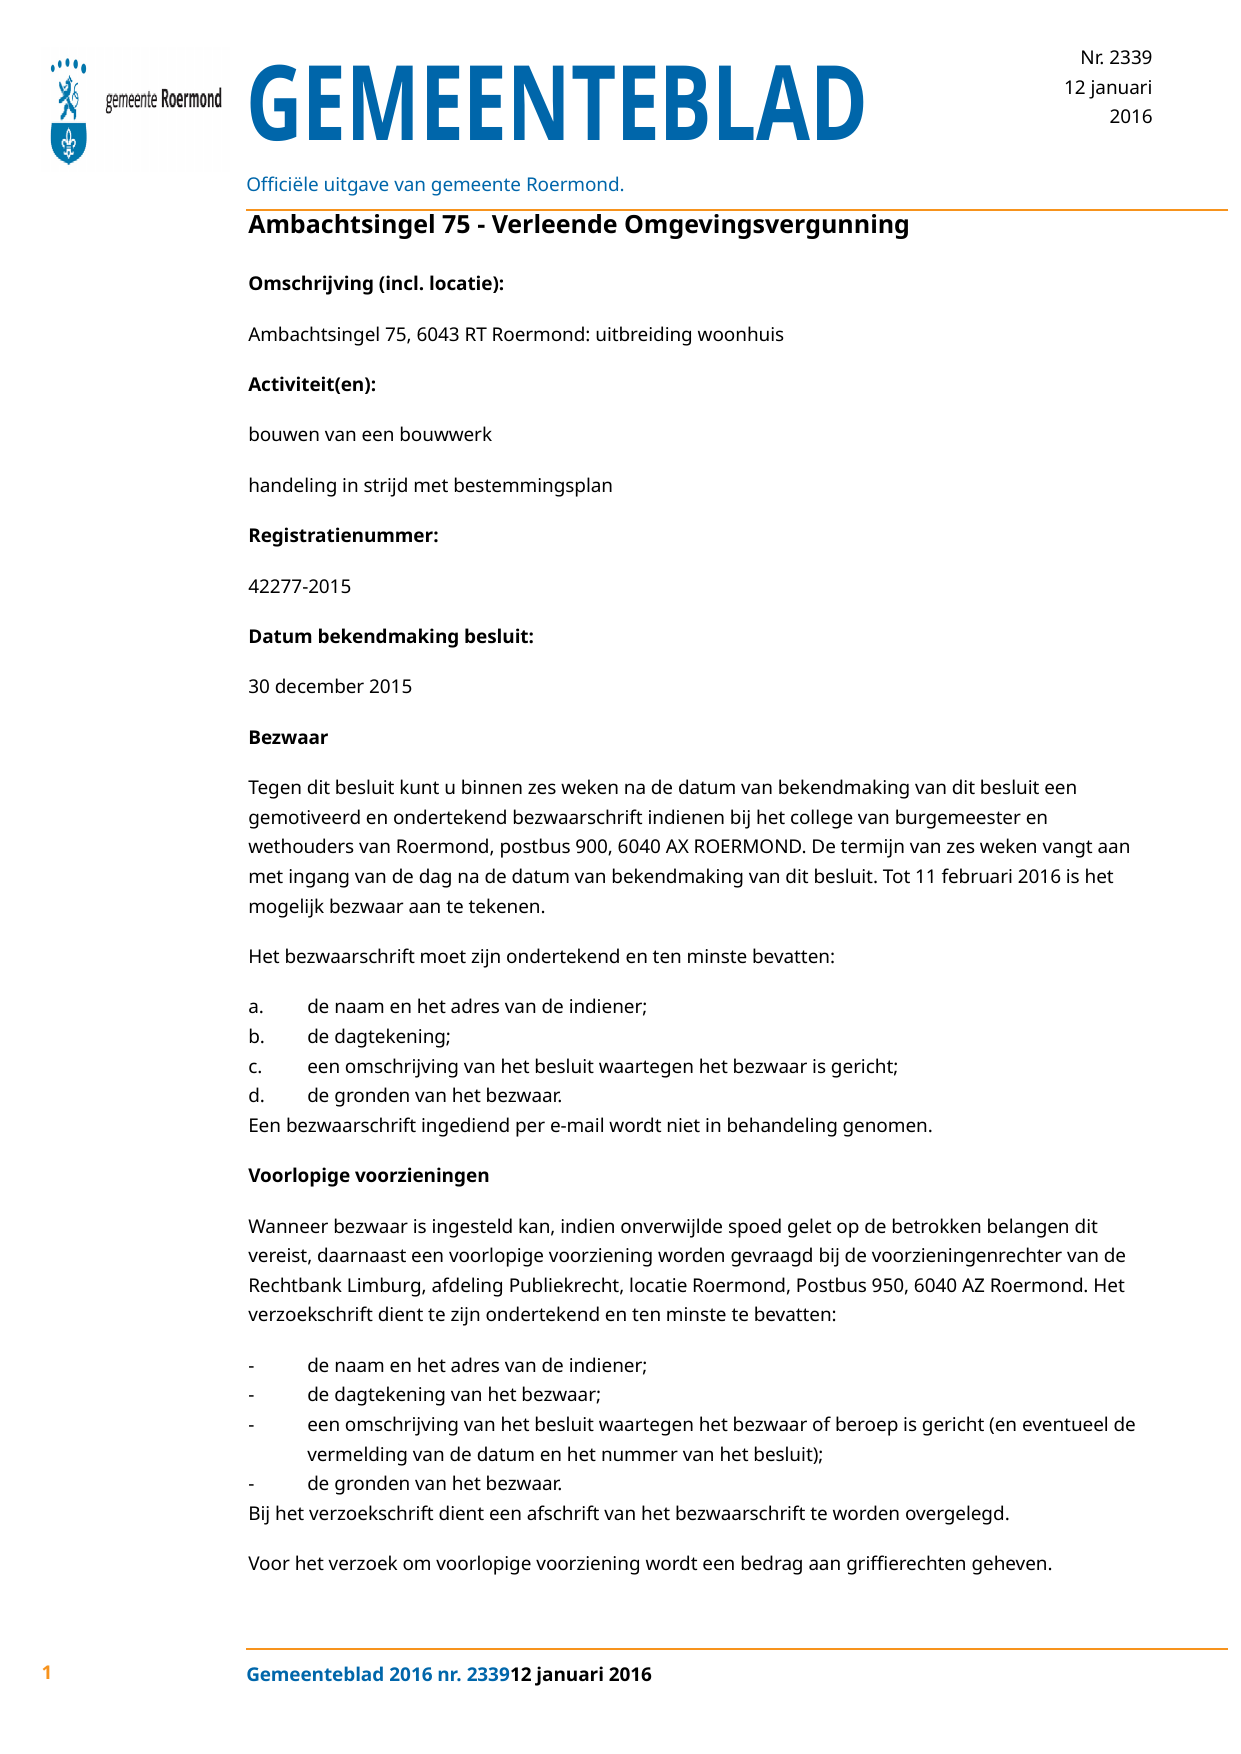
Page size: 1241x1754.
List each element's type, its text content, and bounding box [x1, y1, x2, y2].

list een omschrijving van het besluit waartegen het bezwaar of beroep is gericht (en eventueel de vermelding van de datum en het nummer van het besluit); [248, 1411, 1152, 1466]
text 42277-2015 [248, 573, 1152, 598]
text Wanneer bezwaar is ingesteld kan, indien onverwijlde spoed gelet op de betrokken belangen dit vereist, daarnaast een voorlopige voorziening worden gevraagd bij de voorzieningenrechter van de Rechtbank Limburg, afdeling Publiekrecht, locatie Roermond, Postbus 950, 6040 AZ Roermond. Het verzoekschrift dient te zijn ondertekend en ten minste te bevatten: [248, 1213, 1152, 1327]
list de dagtekening; [248, 1023, 1152, 1049]
list de naam en het adres van de indiener; [248, 1352, 1152, 1378]
text Het bezwaarschrift moet zijn ondertekend en ten minste bevatten: [248, 943, 1152, 969]
text Bezwaar [248, 724, 1152, 750]
picture [41, 47, 231, 172]
text Activiteit(en): [248, 371, 1152, 397]
list de gronden van het bezwaar. [248, 1470, 1152, 1496]
text Ambachtsingel 75, 6043 RT Roermond: uitbreiding woonhuis [248, 321, 1152, 346]
text 30 december 2015 [248, 674, 1152, 699]
text Bij het verzoekschrift dient een afschrift van het bezwaarschrift te worden overgelegd. [248, 1500, 1152, 1526]
list de gronden van het bezwaar. [248, 1082, 1152, 1108]
text bouwen van een bouwwerk [248, 422, 1152, 447]
list de naam en het adres van de indiener; [248, 994, 1152, 1019]
text Datum bekendmaking besluit: [248, 623, 1152, 649]
list de dagtekening van het bezwaar; [248, 1382, 1152, 1407]
text Omschrijving (incl. locatie): [248, 270, 1152, 296]
text Ambachtsingel 75 - Verleende Omgevingsvergunning [248, 211, 1152, 241]
text handeling in strijd met bestemmingsplan [248, 472, 1152, 498]
list een omschrijving van het besluit waartegen het bezwaar is gericht; [248, 1053, 1152, 1078]
text Een bezwaarschrift ingediend per e-mail wordt niet in behandeling genomen. [248, 1112, 1152, 1138]
text Registratienummer: [248, 522, 1152, 548]
text Voor het verzoek om voorlopige voorziening wordt een bedrag aan griffierechten geheven. [248, 1550, 1152, 1576]
text Voorlopige voorzieningen [248, 1162, 1152, 1188]
text Tegen dit besluit kunt u binnen zes weken na de datum van bekendmaking van dit besluit een gemotiveerd en ondertekend bezwaarschrift indienen bij het college van burgemeester en wethouders van Roermond, postbus 900, 6040 AX ROERMOND. De termijn van zes weken vangt aan met ingang van de dag na de datum van bekendmaking van dit besluit. Tot 11 februari 2016 is het mogelijk bezwaar aan te tekenen. [248, 774, 1152, 918]
